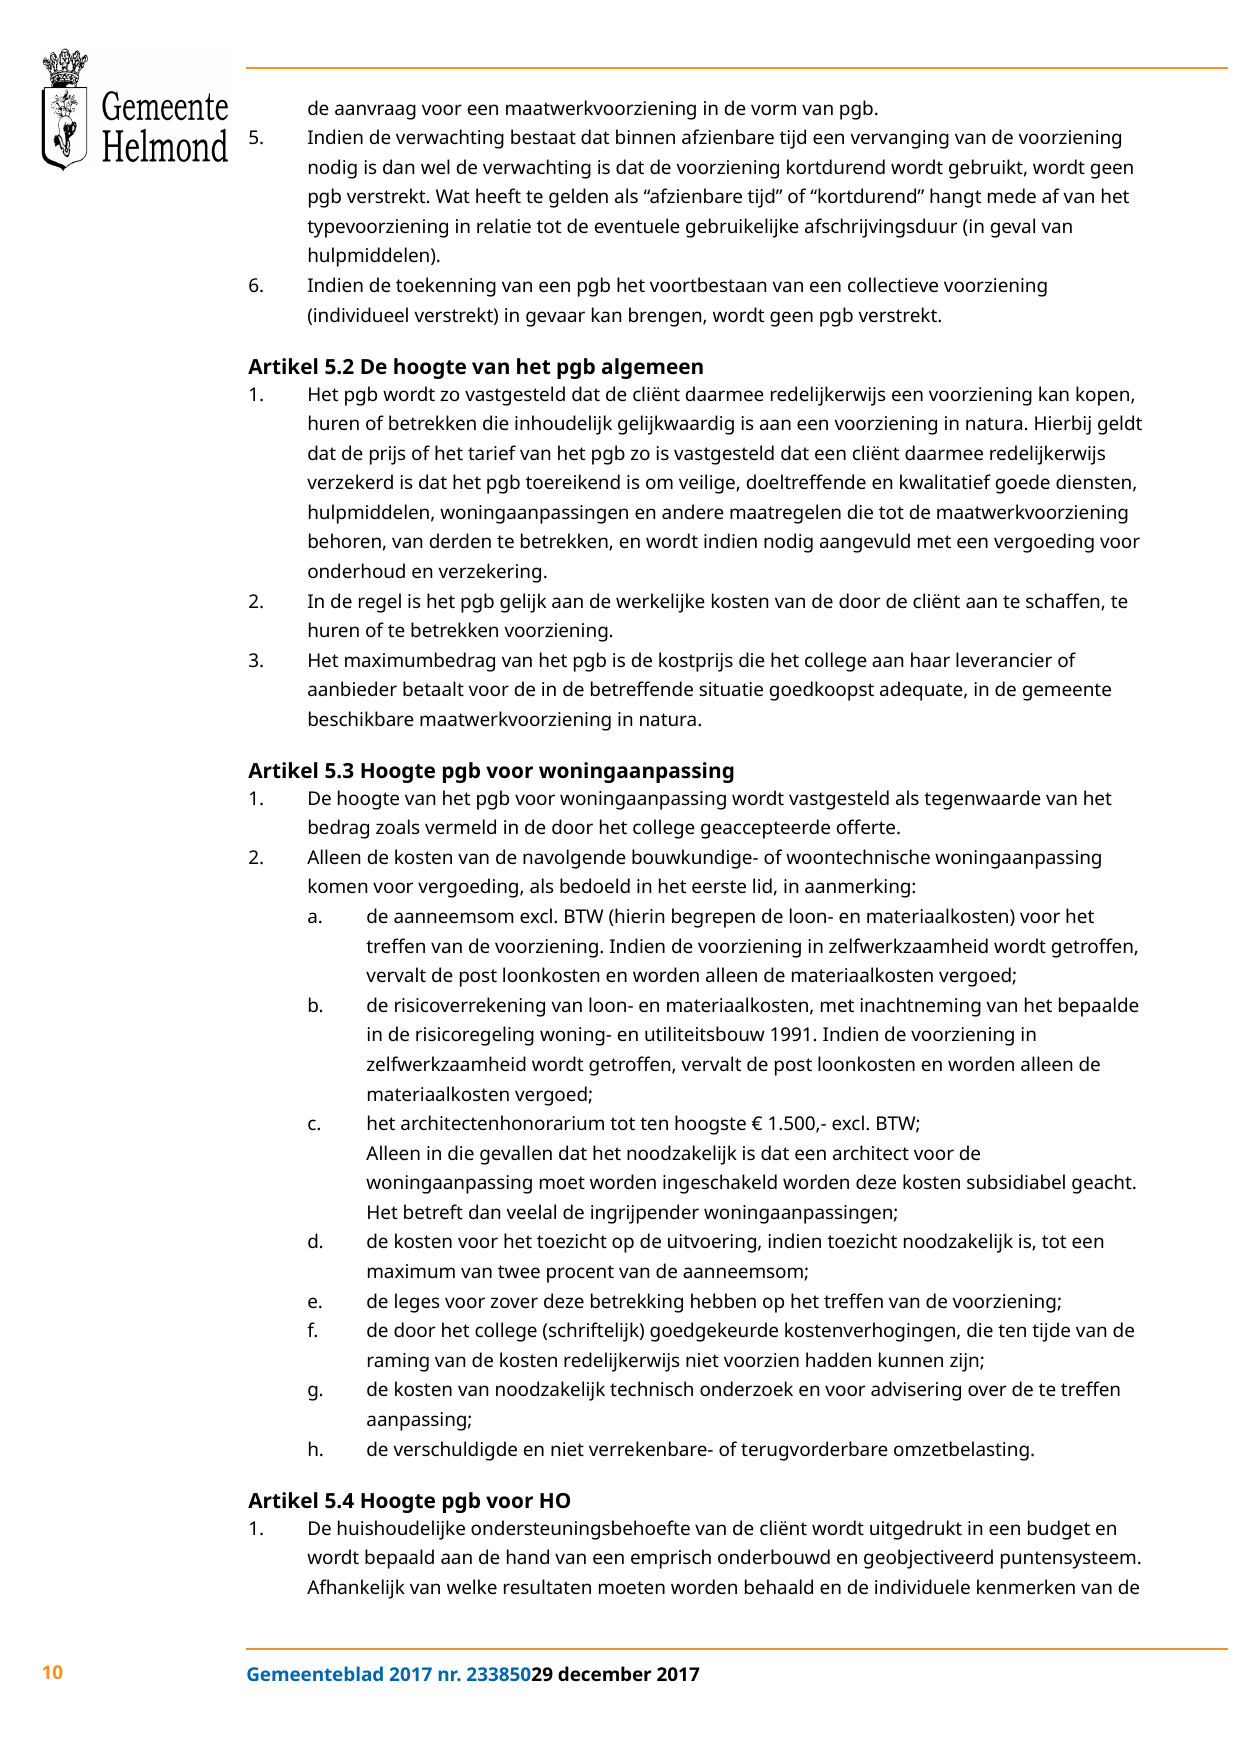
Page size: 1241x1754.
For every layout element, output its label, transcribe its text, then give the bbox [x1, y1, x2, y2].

list In de regel is het pgb gelijk aan de werkelijke kosten van de door de cliënt aan te schaffen, te huren of te betrekken voorziening. [248, 588, 1152, 643]
text Artikel 5.2 De hoogte van het pgb algemeen [248, 352, 1152, 381]
list Indien de verwachting bestaat dat binnen afzienbare tijd een vervanging van de voorziening nodig is dan wel de verwachting is dat de voorziening kortdurend wordt gebruikt, wordt geen pgb verstrekt. Wat heeft te gelden als “afzienbare tijd” of “kortdurend” hangt mede af van het typevoorziening in relatie tot de eventuele gebruikelijke afschrijvingsduur (in geval van hulpmiddelen). [248, 124, 1152, 268]
text Artikel 5.4 Hoogte pgb voor HO [248, 1486, 1152, 1515]
list Alleen in die gevallen dat het noodzakelijk is dat een architect voor de woningaanpassing moet worden ingeschakeld worden deze kosten subsidiabel geacht. Het betreft dan veelal de ingrijpender woningaanpassingen; [307, 1140, 1152, 1225]
list de aanneemsom excl. BTW (hierin begrepen de loon- en materiaalkosten) voor het treffen van de voorziening. Indien de voorziening in zelfwerkzaamheid wordt getroffen, vervalt de post loonkosten en worden alleen de materiaalkosten vergoed; [307, 903, 1152, 988]
list de aanvraag voor een maatwerkvoorziening in de vorm van pgb. [248, 95, 1152, 121]
picture [41, 47, 231, 172]
list de kosten van noodzakelijk technisch onderzoek en voor advisering over de te treffen aanpassing; [307, 1377, 1152, 1432]
list de risicoverrekening van loon- en materiaalkosten, met inachtneming van het bepaalde in de risicoregeling woning- en utiliteitsbouw 1991. Indien de voorziening in zelfwerkzaamheid wordt getroffen, vervalt de post loonkosten en worden alleen de materiaalkosten vergoed; [307, 992, 1152, 1107]
list de verschuldigde en niet verrekenbare- of terugvorderbare omzetbelasting. [307, 1436, 1152, 1462]
list het architectenhonorarium tot ten hoogste € 1.500,- excl. BTW; [307, 1110, 1152, 1136]
list De huishoudelijke ondersteuningsbehoefte van de cliënt wordt uitgedrukt in een budget en wordt bepaald aan de hand van een emprisch onderbouwd en geobjectiveerd puntensysteem. Afhankelijk van welke resultaten moeten worden behaald en de individuele kenmerken van de [248, 1515, 1152, 1599]
list De hoogte van het pgb voor woningaanpassing wordt vastgesteld als tegenwaarde van het bedrag zoals vermeld in de door het college geaccepteerde offerte. [248, 785, 1152, 840]
list Het pgb wordt zo vastgesteld dat de cliënt daarmee redelijkerwijs een voorziening kan kopen, huren of betrekken die inhoudelijk gelijkwaardig is aan een voorziening in natura. Hierbij geldt dat de prijs of het tarief van het pgb zo is vastgesteld dat een cliënt daarmee redelijkerwijs verzekerd is dat het pgb toereikend is om veilige, doeltreffende en kwalitatief goede diensten, hulpmiddelen, woningaanpassingen en andere maatregelen die tot de maatwerkvoorziening behoren, van derden te betrekken, en wordt indien nodig aangevuld met een vergoeding voor onderhoud en verzekering. [248, 381, 1152, 584]
list de kosten voor het toezicht op de uitvoering, indien toezicht noodzakelijk is, tot een maximum van twee procent van de aanneemsom; [307, 1229, 1152, 1284]
list Indien de toekenning van een pgb het voortbestaan van een collectieve voorziening (individueel verstrekt) in gevaar kan brengen, wordt geen pgb verstrekt. [248, 272, 1152, 328]
list Het maximumbedrag van het pgb is de kostprijs die het college aan haar leverancier of aanbieder betaalt voor de in de betreffende situatie goedkoopst adequate, in de gemeente beschikbare maatwerkvoorziening in natura. [248, 647, 1152, 732]
list de door het college (schriftelijk) goedgekeurde kostenverhogingen, die ten tijde van de raming van de kosten redelijkerwijs niet voorzien hadden kunnen zijn; [307, 1317, 1152, 1373]
list Alleen de kosten van de navolgende bouwkundige- of woontechnische woningaanpassing komen voor vergoeding, als bedoeld in het eerste lid, in aanmerking: [248, 844, 1152, 899]
text Artikel 5.3 Hoogte pgb voor woningaanpassing [248, 757, 1152, 785]
list de leges voor zover deze betrekking hebben op het treffen van de voorziening; [307, 1288, 1152, 1314]
